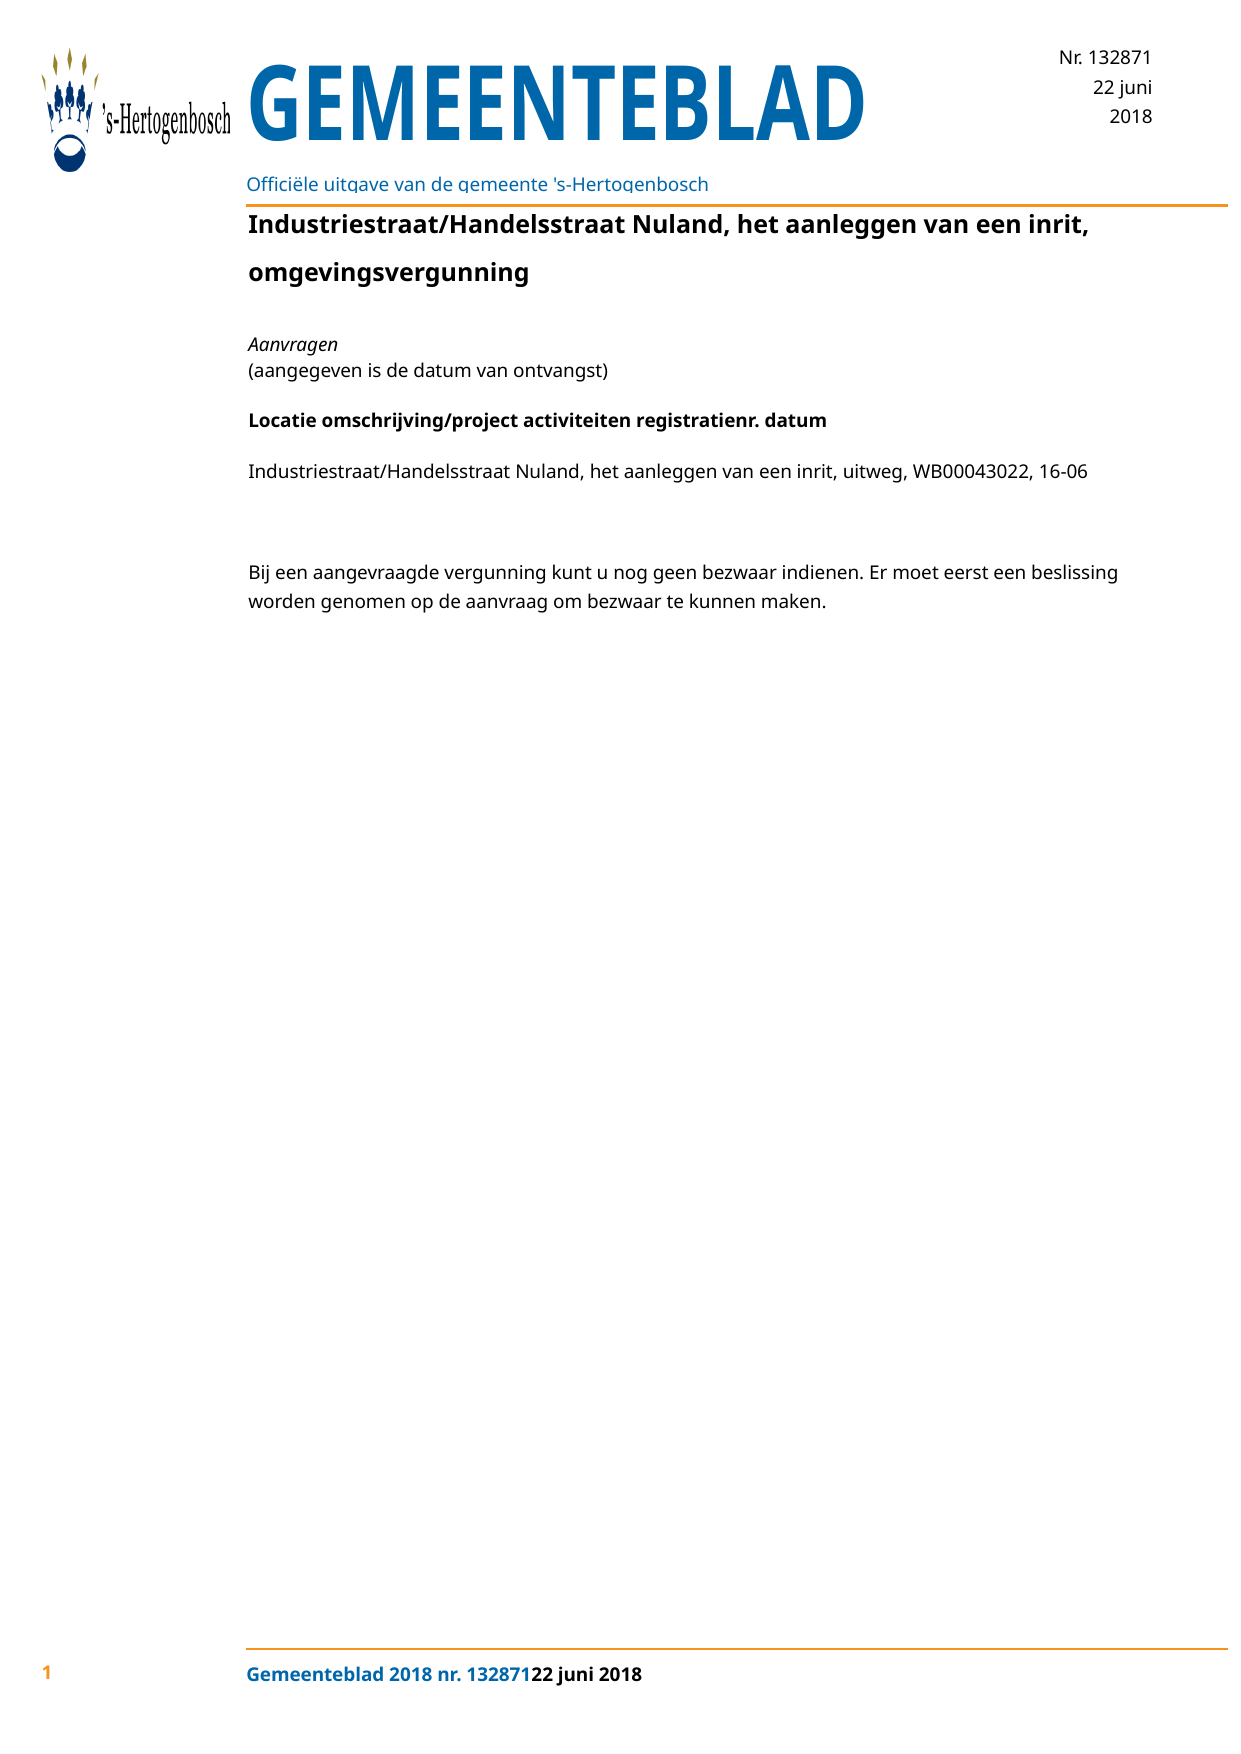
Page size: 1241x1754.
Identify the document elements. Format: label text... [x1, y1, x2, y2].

text Bij een aangevraagde vergunning kunt u nog geen bezwaar indienen. Er moet eerst een beslissing worden genomen op de aanvraag om bezwaar te kunnen maken. [248, 559, 1152, 614]
picture [41, 47, 231, 172]
text Locatie omschrijving/project activiteiten registratienr. datum [248, 408, 1152, 433]
text Industriestraat/Handelsstraat Nuland, het aanleggen van een inrit, uitweg, WB00043022, 16-06 [248, 458, 1152, 484]
text (aangegeven is de datum van ontvangst) [248, 357, 1152, 383]
text Industriestraat/Handelsstraat Nuland, het aanleggen van een inrit, omgevingsvergunning [248, 207, 1152, 288]
text Aanvragen [248, 331, 1152, 357]
